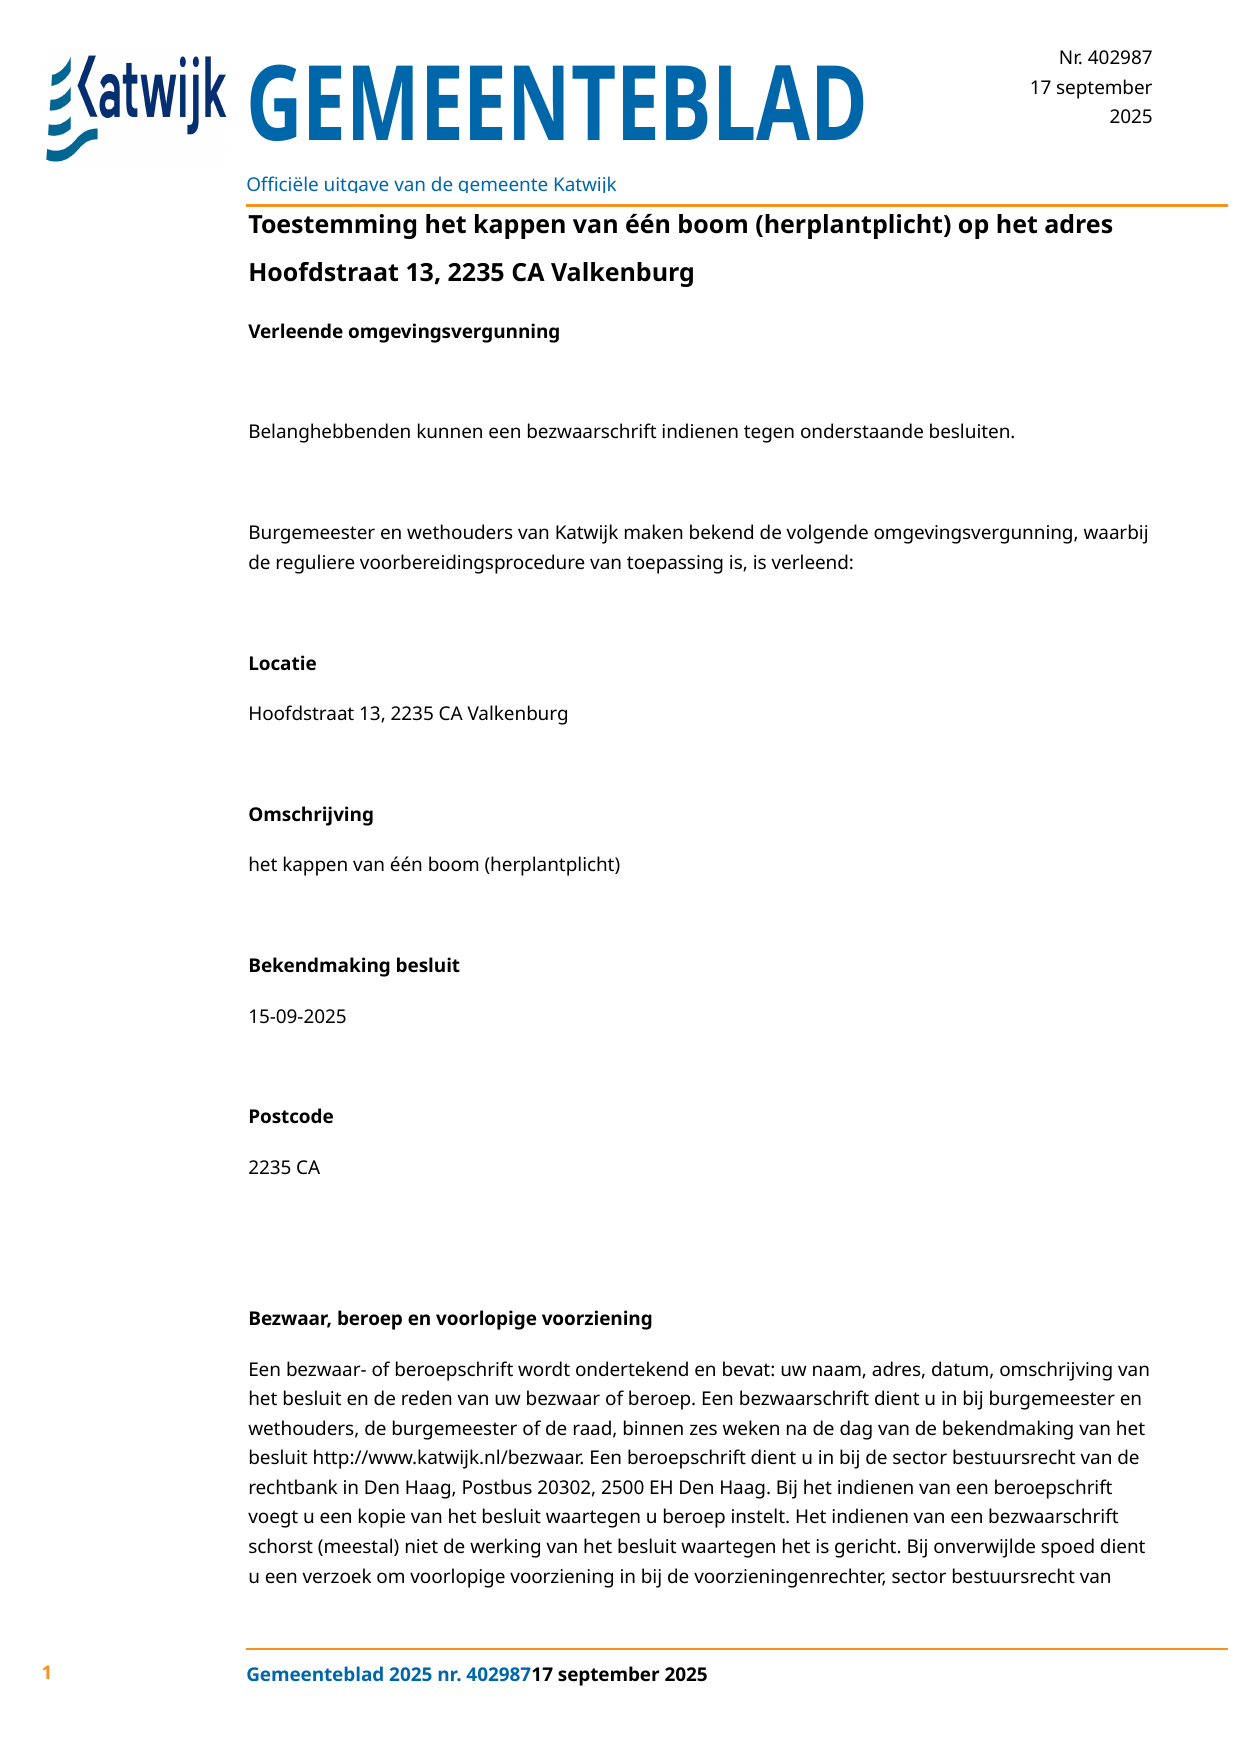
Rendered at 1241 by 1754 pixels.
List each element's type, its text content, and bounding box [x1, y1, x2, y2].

text Postcode [248, 1104, 1152, 1129]
text Belanghebbenden kunnen een bezwaarschrift indienen tegen onderstaande besluiten. [248, 419, 1152, 444]
text Omschrijving [248, 801, 1152, 827]
text Hoofdstraat 13, 2235 CA Valkenburg [248, 700, 1152, 726]
picture [41, 47, 231, 172]
text Burgemeester en wethouders van Katwijk maken bekend de volgende omgevingsvergunning, waarbij de reguliere voorbereidingsprocedure van toepassing is, is verleend: [248, 519, 1152, 575]
text Toestemming het kappen van één boom (herplantplicht) op het adres Hoofdstraat 13, 2235 CA Valkenburg [248, 207, 1152, 288]
text 15-09-2025 [248, 1003, 1152, 1029]
text Een bezwaar- of beroepschrift wordt ondertekend en bevat: uw naam, adres, datum, omschrijving van het besluit en de reden van uw bezwaar of beroep. Een bezwaarschrift dient u in bij burgemeester en wethouders, de burgemeester of de raad, binnen zes weken na de dag van de bekendmaking van het besluit http://www.katwijk.nl/bezwaar. Een beroepschrift dient u in bij de sector bestuursrecht van de rechtbank in Den Haag, Postbus 20302, 2500 EH Den Haag. Bij het indienen van een beroepschrift voegt u een kopie van het besluit waartegen u beroep instelt. Het indienen van een bezwaarschrift schorst (meestal) niet de werking van het besluit waartegen het is gericht. Bij onverwijlde spoed dient u een verzoek om voorlopige voorziening in bij de voorzieningenrechter, sector bestuursrecht van [248, 1356, 1152, 1589]
text het kappen van één boom (herplantplicht) [248, 852, 1152, 877]
text 2235 CA [248, 1154, 1152, 1180]
text Bezwaar, beroep en voorlopige voorziening [248, 1305, 1152, 1331]
text Bekendmaking besluit [248, 952, 1152, 978]
text Verleende omgevingsvergunning [248, 318, 1152, 344]
text Locatie [248, 650, 1152, 676]
